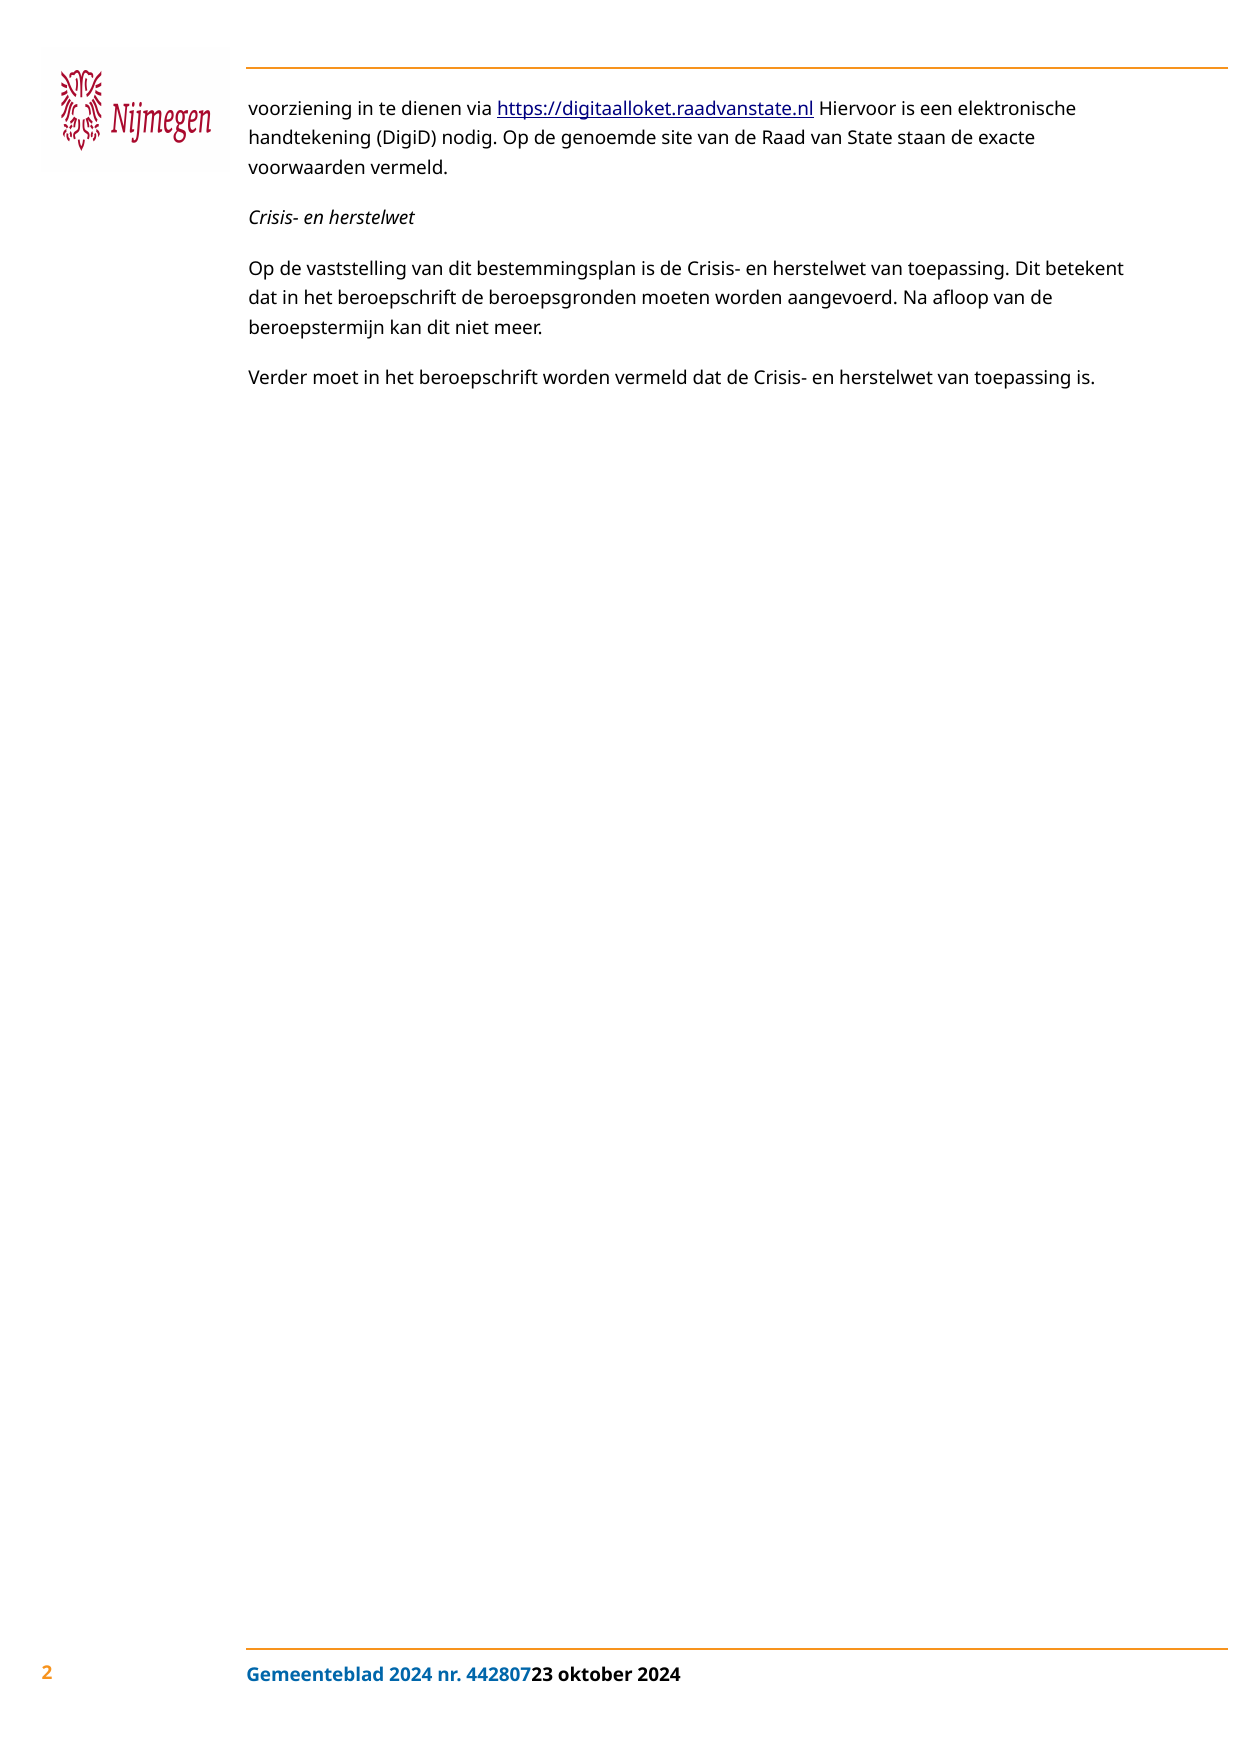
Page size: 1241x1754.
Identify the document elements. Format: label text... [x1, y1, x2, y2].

text voorziening in te dienen via https://digitaalloket.raadvanstate.nl Hiervoor is een elektronische handtekening (DigiD) nodig. Op de genoemde site van de Raad van State staan de exacte voorwaarden vermeld. [248, 95, 1152, 180]
text Verder moet in het beroepschrift worden vermeld dat de Crisis- en herstelwet van toepassing is. [248, 364, 1152, 390]
text Crisis- en herstelwet [248, 204, 1152, 230]
text Op de vaststelling van dit bestemmingsplan is de Crisis- en herstelwet van toepassing. Dit betekent dat in het beroepschrift de beroepsgronden moeten worden aangevoerd. Na afloop van de beroepstermijn kan dit niet meer. [248, 255, 1152, 340]
picture [41, 47, 231, 172]
